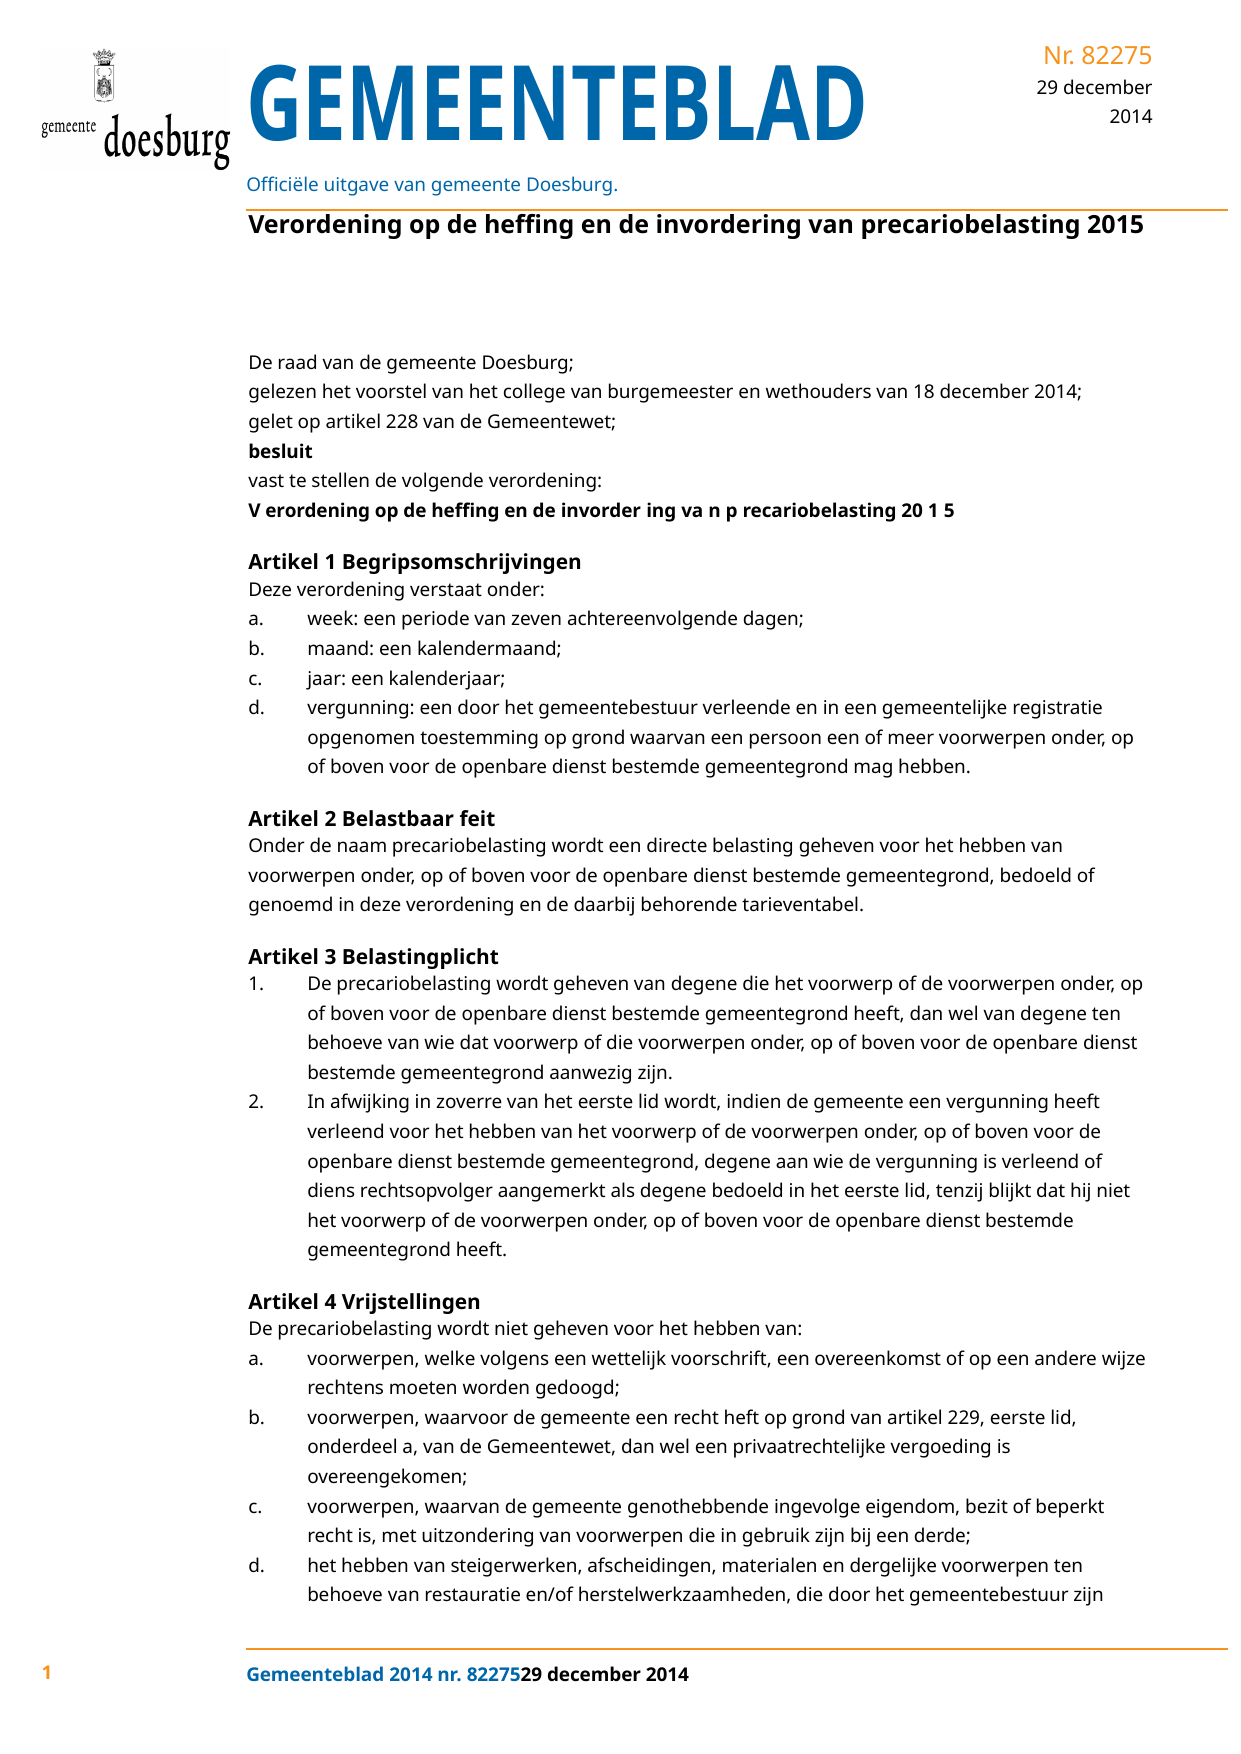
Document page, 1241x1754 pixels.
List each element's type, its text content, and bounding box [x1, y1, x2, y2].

list het hebben van steigerwerken, afscheidingen, materialen en dergelijke voorwerpen ten behoeve van restauratie en/of herstelwerkzaamheden, die door het gemeentebestuur zijn [248, 1552, 1152, 1607]
text vast te stellen de volgende verordening: [248, 467, 1152, 493]
picture [41, 47, 231, 172]
list jaar: een kalenderjaar; [248, 665, 1152, 690]
text De raad van de gemeente Doesburg; [248, 349, 1152, 375]
list In afwijking in zoverre van het eerste lid wordt, indien de gemeente een vergunning heeft verleend voor het hebben van het voorwerp of de voorwerpen onder, op of boven voor de openbare dienst bestemde gemeentegrond, degene aan wie de vergunning is verleend of diens rechtsopvolger aangemerkt als degene bedoeld in het eerste lid, tenzij blijkt dat hij niet het voorwerp of de voorwerpen onder, op of boven voor de openbare dienst bestemde gemeentegrond heeft. [248, 1089, 1152, 1262]
list De precariobelasting wordt geheven van degene die het voorwerp of de voorwerpen onder, op of boven voor de openbare dienst bestemde gemeentegrond heeft, dan wel van degene ten behoeve van wie dat voorwerp of die voorwerpen onder, op of boven voor de openbare dienst bestemde gemeentegrond aanwezig zijn. [248, 970, 1152, 1085]
text De precariobelasting wordt niet geheven voor het hebben van: [248, 1315, 1152, 1341]
text Onder de naam precariobelasting wordt een directe belasting geheven voor het hebben van voorwerpen onder, op of boven voor de openbare dienst bestemde gemeentegrond, bedoeld of genoemd in deze verordening en de daarbij behorende tarieventabel. [248, 832, 1152, 917]
text besluit [248, 438, 1152, 464]
text Artikel 1 Begripsomschrijvingen [248, 547, 1152, 576]
text gelet op artikel 228 van de Gemeentewet; [248, 408, 1152, 434]
text V erordening op de heffing en de invorder ing va n p recariobelasting 20 1 5 [248, 497, 1152, 523]
text Artikel 3 Belastingplicht [248, 942, 1152, 970]
text Verordening op de heffing en de invordering van precariobelasting 2015 [248, 211, 1152, 241]
list voorwerpen, waarvoor de gemeente een recht heft op grond van artikel 229, eerste lid, onderdeel a, van de Gemeentewet, dan wel een privaatrechtelijke vergoeding is overeengekomen; [248, 1404, 1152, 1489]
text gelezen het voorstel van het college van burgemeester en wethouders van 18 december 2014; [248, 379, 1152, 404]
list week: een periode van zeven achtereenvolgende dagen; [248, 606, 1152, 631]
text Artikel 2 Belastbaar feit [248, 804, 1152, 832]
list maand: een kalendermaand; [248, 635, 1152, 661]
list vergunning: een door het gemeentebestuur verleende en in een gemeentelijke registratie opgenomen toestemming op grond waarvan een persoon een of meer voorwerpen onder, op of boven voor de openbare dienst bestemde gemeentegrond mag hebben. [248, 694, 1152, 779]
text Deze verordening verstaat onder: [248, 576, 1152, 602]
list voorwerpen, waarvan de gemeente genothebbende ingevolge eigendom, bezit of beperkt recht is, met uitzondering van voorwerpen die in gebruik zijn bij een derde; [248, 1493, 1152, 1548]
list voorwerpen, welke volgens een wettelijk voorschrift, een overeenkomst of op een andere wijze rechtens moeten worden gedoogd; [248, 1345, 1152, 1400]
text Artikel 4 Vrijstellingen [248, 1287, 1152, 1315]
